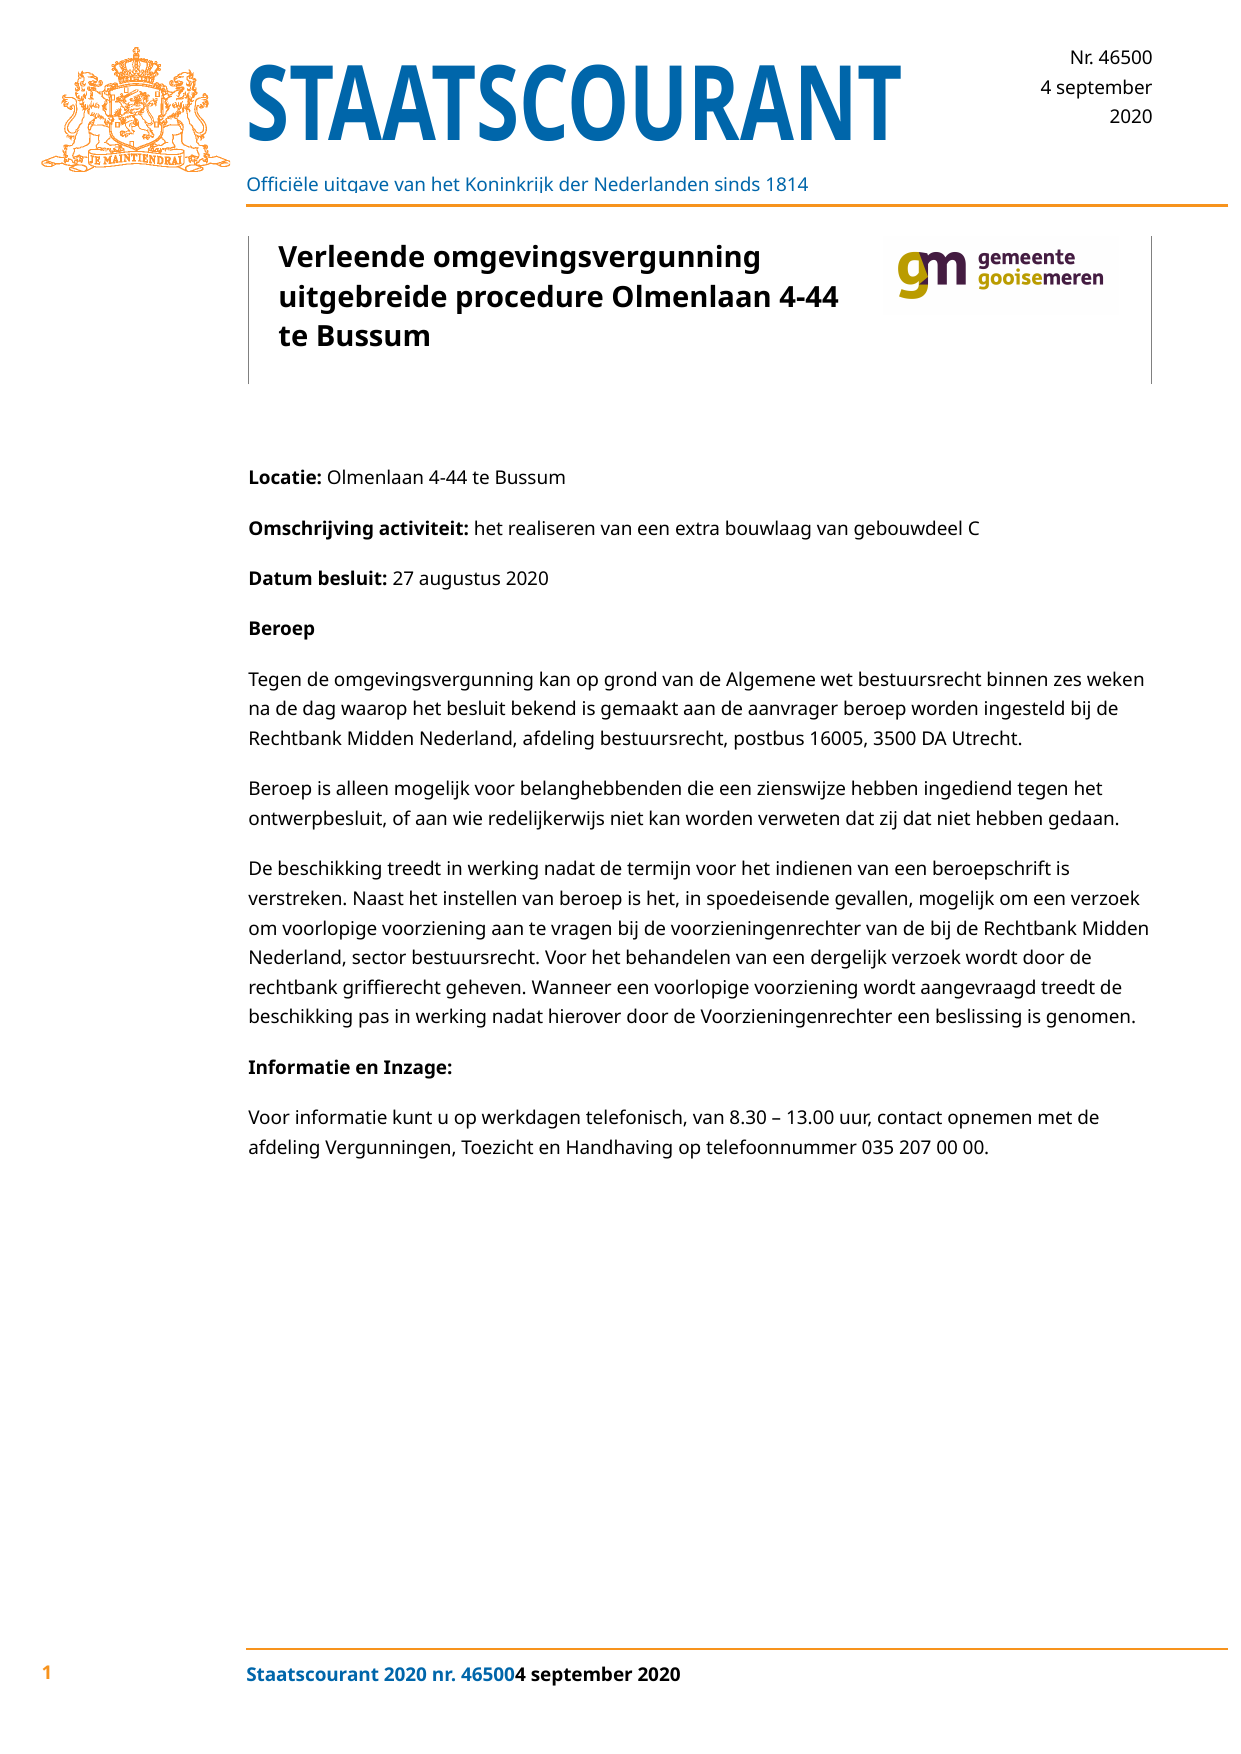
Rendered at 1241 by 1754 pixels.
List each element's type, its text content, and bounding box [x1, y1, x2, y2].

table_header Verleende omgevingsvergunning uitgebreide procedure Olmenlaan 4-44 te Bussum [249, 236, 850, 384]
picture [41, 47, 231, 172]
text Informatie en Inzage: [248, 1054, 1152, 1080]
text Beroep is alleen mogelijk voor belanghebbenden die een zienswijze hebben ingediend tegen het ontwerpbesluit, of aan wie redelijkerwijs niet kan worden verweten dat zij dat niet hebben gedaan. [248, 776, 1152, 831]
table_header [850, 236, 1151, 384]
text Datum besluit: 27 augustus 2020 [248, 565, 1152, 591]
text Beroep [248, 616, 1152, 641]
text De beschikking treedt in werking nadat de termijn voor het indienen van een beroepschrift is verstreken. Naast het instellen van beroep is het, in spoedeisende gevallen, mogelijk om een verzoek om voorlopige voorziening aan te vragen bij de voorzieningenrechter van de bij de Rechtbank Midden Nederland, sector bestuursrecht. Voor het behandelen van een dergelijk verzoek wordt door de rechtbank griffierecht geheven. Wanneer een voorlopige voorziening wordt aangevraagd treedt de beschikking pas in werking nadat hierover door de Voorzieningenrechter een beslissing is genomen. [248, 856, 1152, 1029]
text Locatie: Olmenlaan 4-44 te Bussum [248, 464, 1152, 490]
text Omschrijving activiteit: het realiseren van een extra bouwlaag van gebouwdeel C [248, 515, 1152, 541]
picture [882, 236, 1119, 315]
text Tegen de omgevingsvergunning kan op grond van de Algemene wet bestuursrecht binnen zes weken na de dag waarop het besluit bekend is gemaakt aan de aanvrager beroep worden ingesteld bij de Rechtbank Midden Nederland, afdeling bestuursrecht, postbus 16005, 3500 DA Utrecht. [248, 666, 1152, 751]
text Voor informatie kunt u op werkdagen telefonisch, van 8.30 – 13.00 uur, contact opnemen met de afdeling Vergunningen, Toezicht en Handhaving op telefoonnummer 035 207 00 00. [248, 1104, 1152, 1160]
